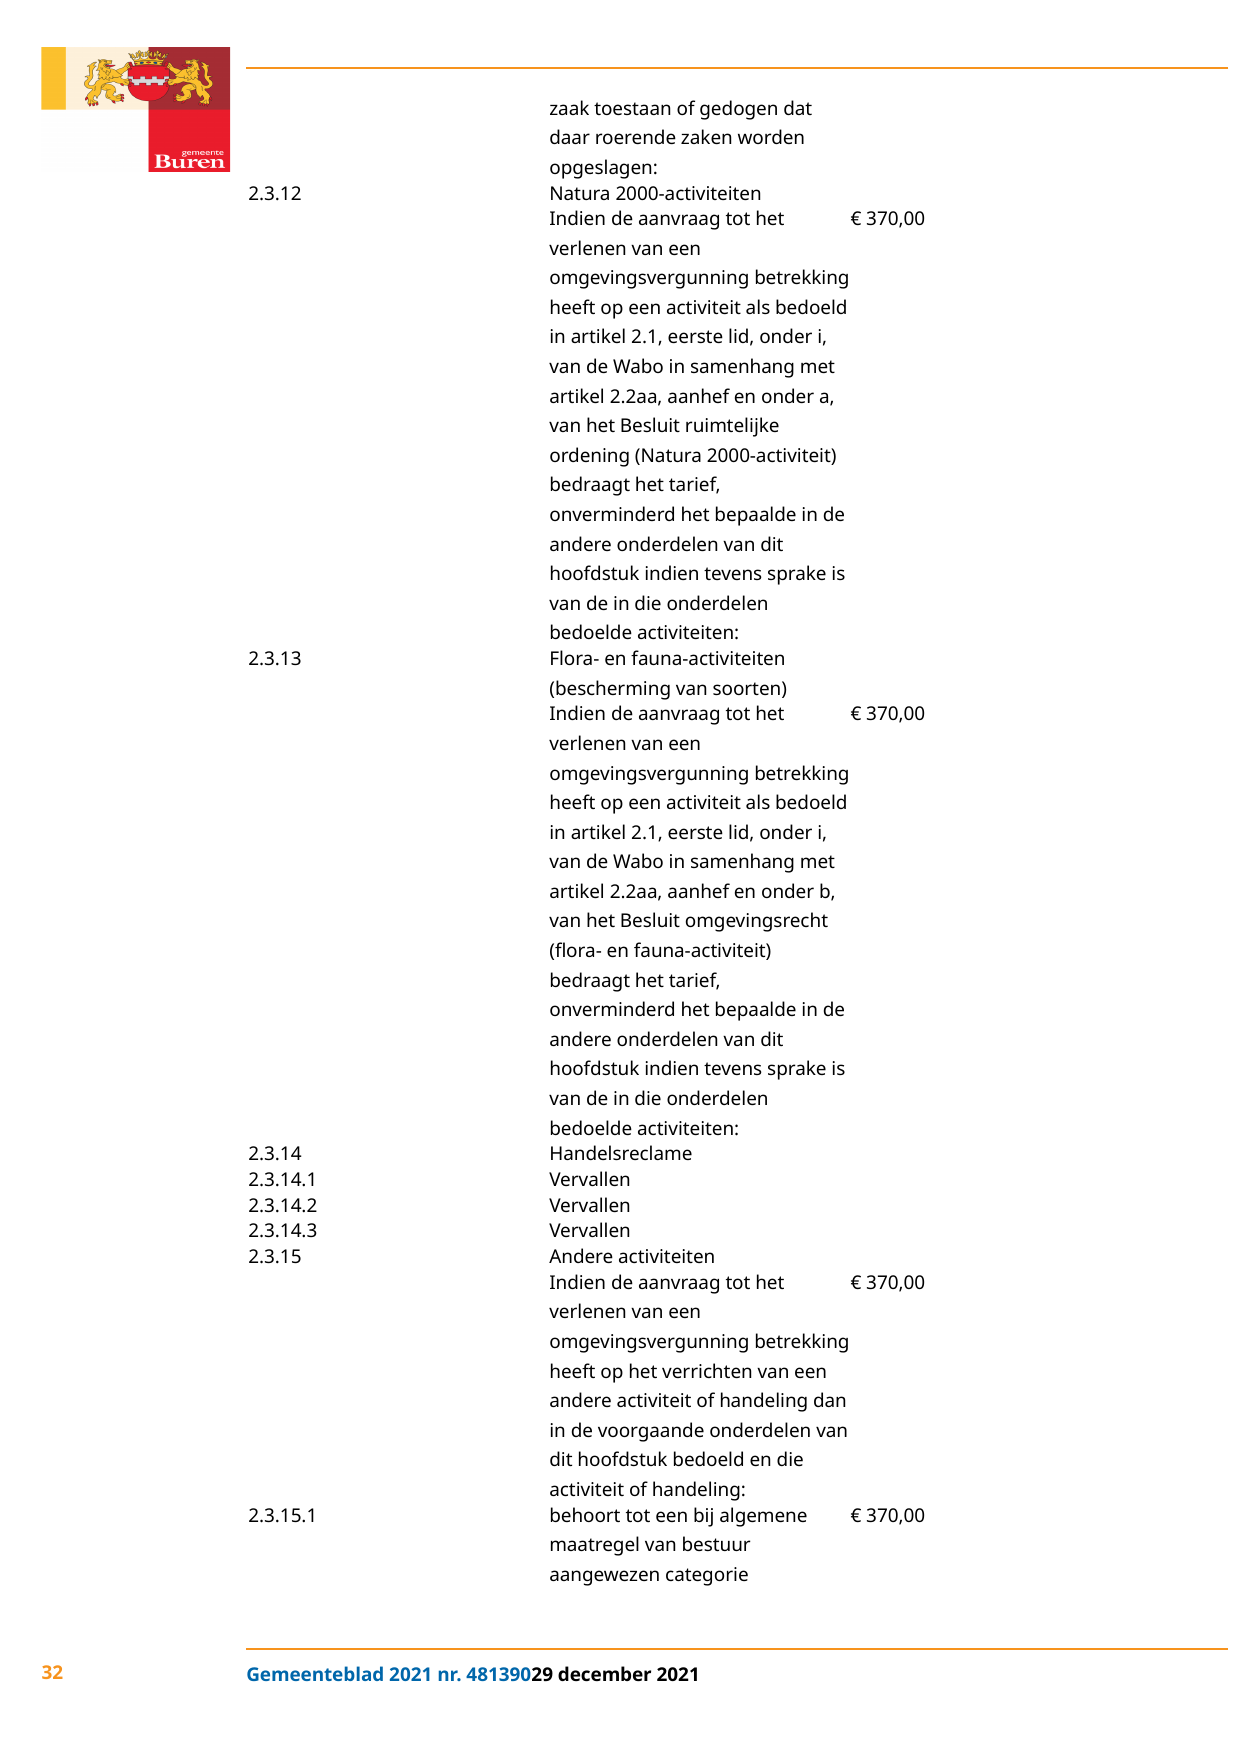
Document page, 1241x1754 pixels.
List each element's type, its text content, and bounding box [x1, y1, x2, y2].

table_cell 2.3.14.3 [248, 1218, 549, 1243]
table_cell 2.3.13 [248, 645, 549, 701]
table_cell [248, 95, 549, 180]
table_cell [850, 1218, 1152, 1243]
table_cell 2.3.14.2 [248, 1192, 549, 1218]
table_cell [850, 1244, 1152, 1269]
table_cell Vervallen [549, 1192, 850, 1218]
table_cell 2.3.12 [248, 180, 549, 205]
table_cell [248, 205, 549, 645]
table_cell Vervallen [549, 1166, 850, 1192]
table_cell [850, 645, 1152, 701]
table_cell Vervallen [549, 1218, 850, 1243]
table_cell 2.3.14 [248, 1141, 549, 1166]
table_cell Flora- en fauna-activiteiten (bescherming van soorten) [549, 645, 850, 701]
picture [41, 47, 231, 172]
table_cell € 370,00 [850, 1269, 1152, 1502]
table_cell [850, 95, 1152, 180]
table_cell zaak toestaan of gedogen dat daar roerende zaken worden opgeslagen: [549, 95, 850, 180]
table_cell Andere activiteiten [549, 1244, 850, 1269]
table_cell behoort tot een bij algemene maatregel van bestuur aangewezen categorie [549, 1502, 850, 1587]
table_cell Handelsreclame [549, 1141, 850, 1166]
table_cell [248, 701, 549, 1141]
table_cell 2.3.15.1 [248, 1502, 549, 1587]
table_cell 2.3.14.1 [248, 1166, 549, 1192]
table_cell [850, 1166, 1152, 1192]
table_cell Indien de aanvraag tot het verlenen van een omgevingsvergunning betrekking heeft op een activiteit als bedoeld in artikel 2.1, eerste lid, onder i, van de Wabo in samenhang met artikel 2.2aa, aanhef en onder a, van het Besluit ruimtelijke ordening (Natura 2000-activiteit) bedraagt het tarief, onverminderd het bepaalde in de andere onderdelen van dit hoofdstuk indien tevens sprake is van de in die onderdelen bedoelde activiteiten: [549, 205, 850, 645]
table_cell [850, 1192, 1152, 1218]
table_cell [850, 1141, 1152, 1166]
table_cell Indien de aanvraag tot het verlenen van een omgevingsvergunning betrekking heeft op het verrichten van een andere activiteit of handeling dan in de voorgaande onderdelen van dit hoofdstuk bedoeld en die activiteit of handeling: [549, 1269, 850, 1502]
table_cell [248, 1269, 549, 1502]
table_cell [850, 180, 1152, 205]
table_cell Indien de aanvraag tot het verlenen van een omgevingsvergunning betrekking heeft op een activiteit als bedoeld in artikel 2.1, eerste lid, onder i, van de Wabo in samenhang met artikel 2.2aa, aanhef en onder b, van het Besluit omgevingsrecht (flora- en fauna-activiteit) bedraagt het tarief, onverminderd het bepaalde in de andere onderdelen van dit hoofdstuk indien tevens sprake is van de in die onderdelen bedoelde activiteiten: [549, 701, 850, 1141]
table_cell € 370,00 [850, 701, 1152, 1141]
table_cell Natura 2000-activiteiten [549, 180, 850, 205]
table_cell € 370,00 [850, 205, 1152, 645]
table_cell 2.3.15 [248, 1244, 549, 1269]
table_cell € 370,00 [850, 1502, 1152, 1587]
